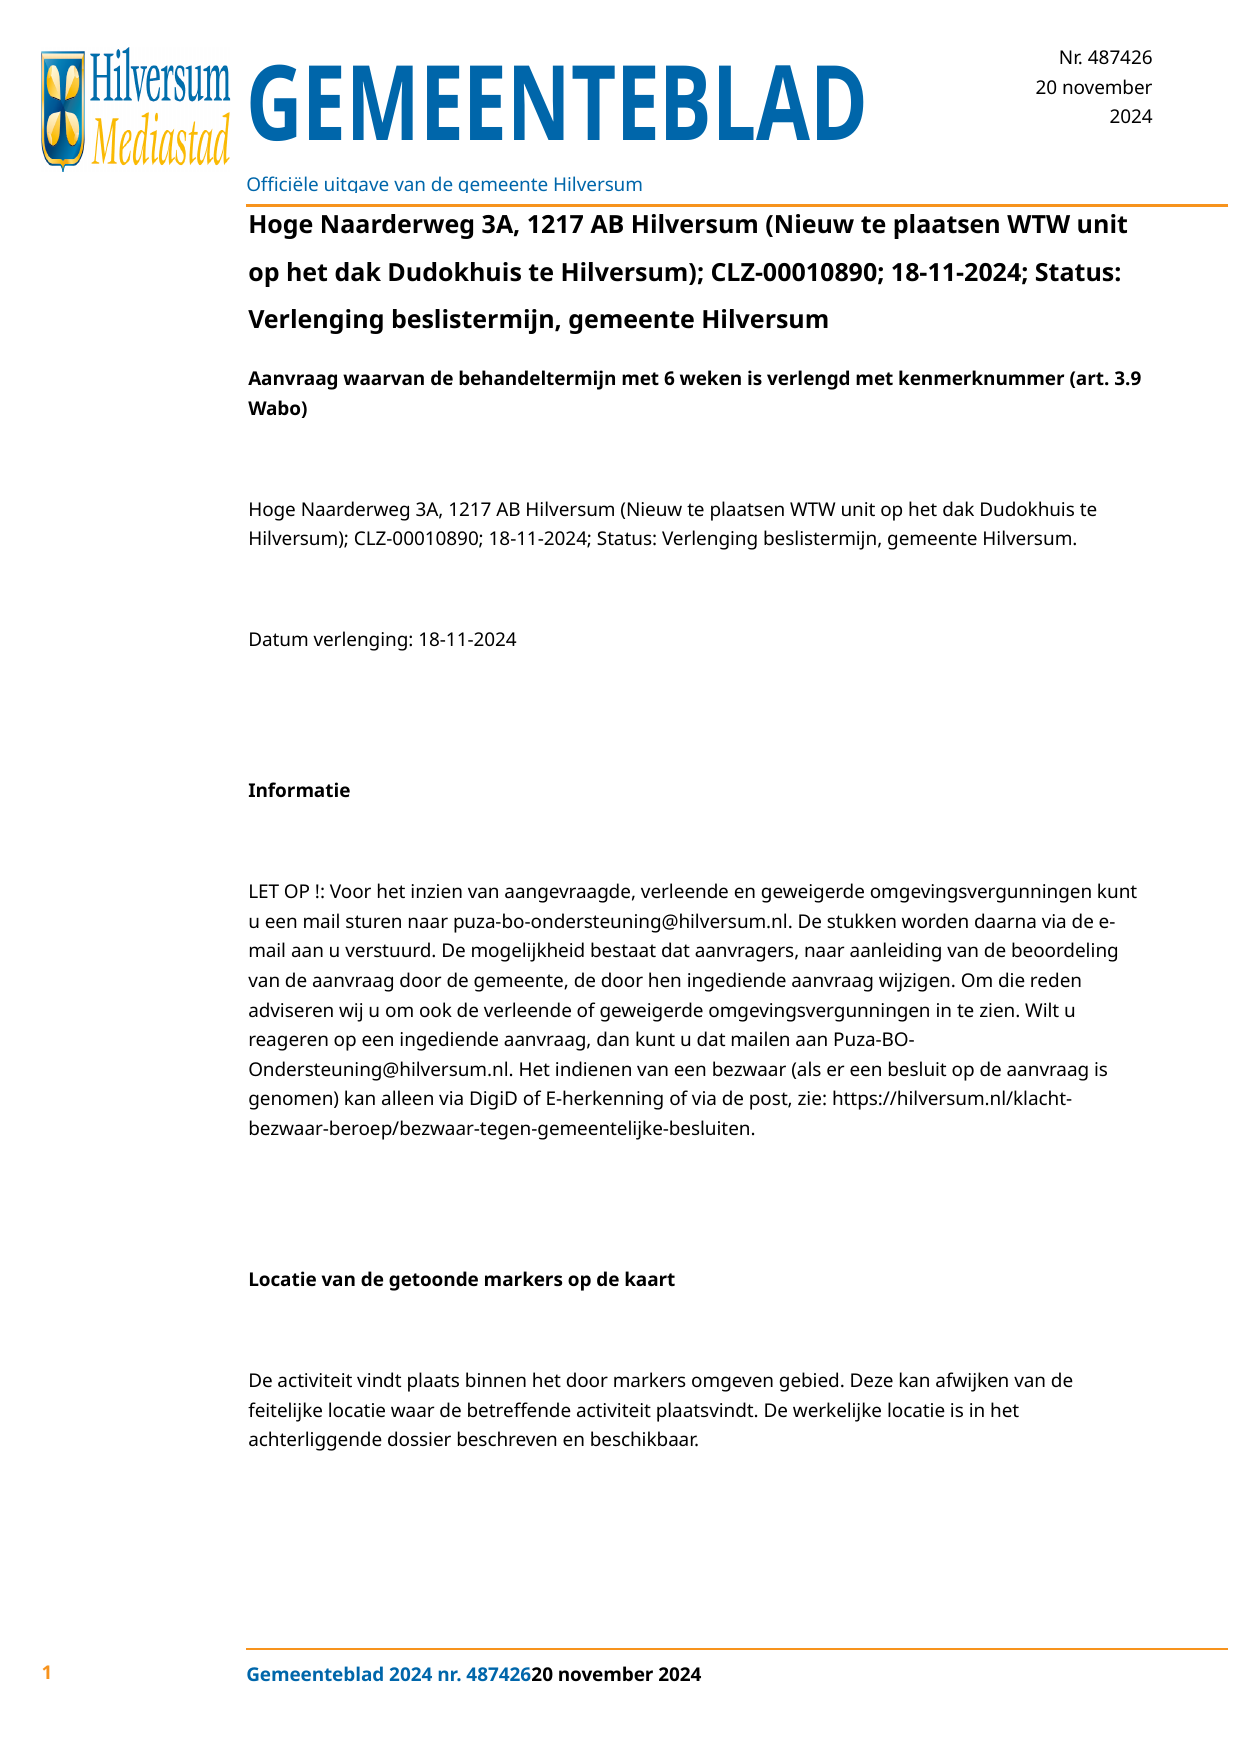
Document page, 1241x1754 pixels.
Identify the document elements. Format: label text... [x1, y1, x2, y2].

picture [41, 47, 231, 172]
text Datum verlenging: 18-11-2024 [248, 626, 1152, 652]
text Locatie van de getoonde markers op de kaart [248, 1266, 1152, 1292]
text Hoge Naarderweg 3A, 1217 AB Hilversum (Nieuw te plaatsen WTW unit op het dak Dudokhuis te Hilversum); CLZ-00010890; 18-11-2024; Status: Verlenging beslistermijn, gemeente Hilversum [248, 207, 1152, 336]
text De activiteit vindt plaats binnen het door markers omgeven gebied. Deze kan afwijken van de feitelijke locatie waar de betreffende activiteit plaatsvindt. De werkelijke locatie is in het achterliggende dossier beschreven en beschikbaar. [248, 1367, 1152, 1452]
text Informatie [248, 778, 1152, 803]
text LET OP !: Voor het inzien van aangevraagde, verleende en geweigerde omgevingsvergunningen kunt u een mail sturen naar puza-bo-ondersteuning@hilversum.nl. De stukken worden daarna via de e-mail aan u verstuurd. De mogelijkheid bestaat dat aanvragers, naar aanleiding van de beoordeling van de aanvraag door de gemeente, de door hen ingediende aanvraag wijzigen. Om die reden adviseren wij u om ook de verleende of geweigerde omgevingsvergunningen in te zien. Wilt u reageren op een ingediende aanvraag, dan kunt u dat mailen aan Puza-BO-Ondersteuning@hilversum.nl. Het indienen van een bezwaar (als er een besluit op de aanvraag is genomen) kan alleen via DigiD of E-herkenning of via de post, zie: https://hilversum.nl/klacht-bezwaar-beroep/bezwaar-tegen-gemeentelijke-besluiten. [248, 878, 1152, 1141]
text Hoge Naarderweg 3A, 1217 AB Hilversum (Nieuw te plaatsen WTW unit op het dak Dudokhuis te Hilversum); CLZ-00010890; 18-11-2024; Status: Verlenging beslistermijn, gemeente Hilversum. [248, 496, 1152, 551]
text Aanvraag waarvan de behandeltermijn met 6 weken is verlengd met kenmerknummer (art. 3.9 Wabo) [248, 366, 1152, 421]
